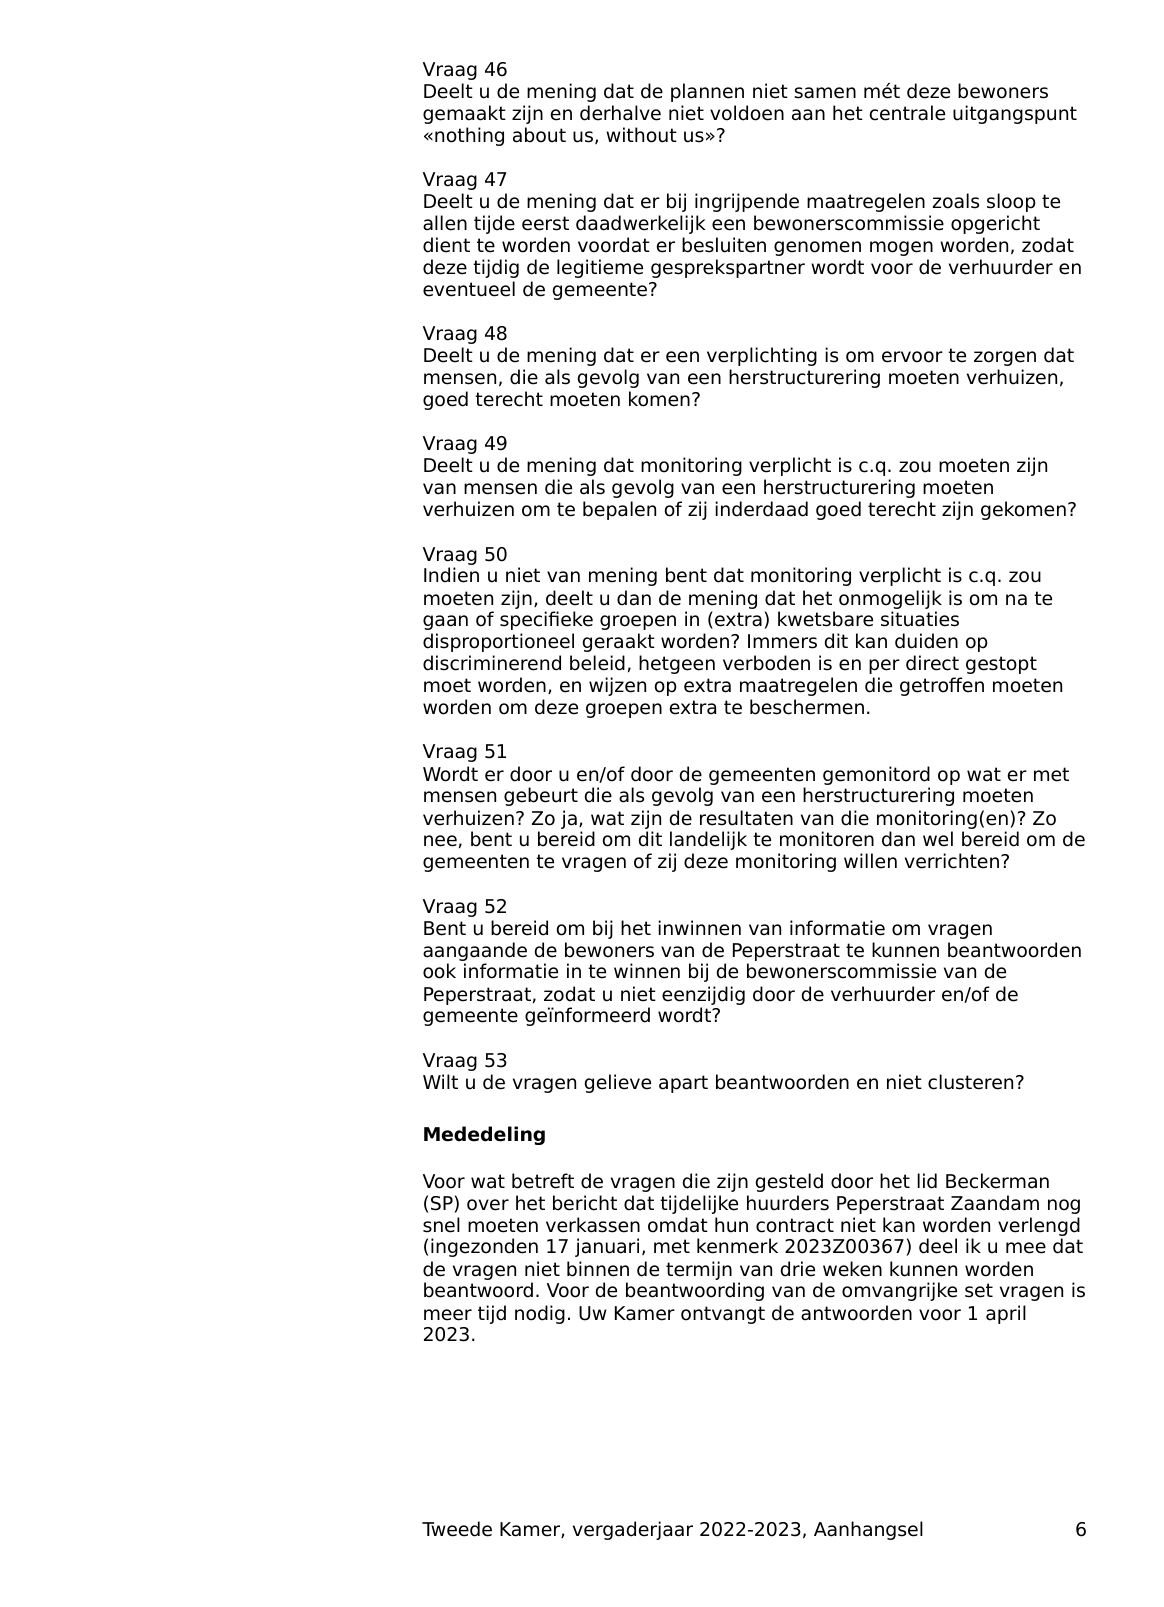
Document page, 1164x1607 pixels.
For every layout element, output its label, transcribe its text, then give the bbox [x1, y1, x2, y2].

text Deelt u de mening dat er bij ingrijpende maatregelen zoals sloop te allen tijde eerst daadwerkelijk een bewonerscommissie opgericht dient te worden voordat er besluiten genomen mogen worden, zodat deze tijdig de legitieme gesprekspartner wordt voor de verhuurder en eventueel de gemeente? [422, 191, 1087, 301]
text Vraag 48 [422, 323, 1087, 345]
text Vraag 51 [422, 741, 1087, 763]
subtitle Mededeling [422, 1123, 1087, 1146]
text Vraag 52 [422, 896, 1087, 917]
text Indien u niet van mening bent dat monitoring verplicht is c.q. zou moeten zijn, deelt u dan de mening dat het onmogelijk is om na te gaan of specifieke groepen in (extra) kwetsbare situaties disproportioneel geraakt worden? Immers dit kan duiden op discriminerend beleid, hetgeen verboden is en per direct gestopt moet worden, en wijzen op extra maatregelen die getroffen moeten worden om deze groepen extra te beschermen. [422, 565, 1087, 719]
text Vraag 50 [422, 543, 1087, 565]
text Vraag 46 [422, 59, 1087, 81]
text Vraag 47 [422, 169, 1087, 191]
text Wilt u de vragen gelieve apart beantwoorden en niet clusteren? [422, 1072, 1087, 1093]
text Wordt er door u en/of door de gemeenten gemonitord op wat er met mensen gebeurt die als gevolg van een herstructurering moeten verhuizen? Zo ja, wat zijn de resultaten van die monitoring(en)? Zo nee, bent u bereid om dit landelijk te monitoren dan wel bereid om de gemeenten te vragen of zij deze monitoring willen verrichten? [422, 763, 1087, 873]
text Deelt u de mening dat monitoring verplicht is c.q. zou moeten zijn van mensen die als gevolg van een herstructurering moeten verhuizen om te bepalen of zij inderdaad goed terecht zijn gekomen? [422, 455, 1087, 521]
text Vraag 49 [422, 433, 1087, 455]
text Bent u bereid om bij het inwinnen van informatie om vragen aangaande de bewoners van de Peperstraat te kunnen beantwoorden ook informatie in te winnen bij de bewonerscommissie van de Peperstraat, zodat u niet eenzijdig door de verhuurder en/of de gemeente geïnformeerd wordt? [422, 917, 1087, 1027]
text Deelt u de mening dat de plannen niet samen mét deze bewoners gemaakt zijn en derhalve niet voldoen aan het centrale uitgangspunt «nothing about us, without us»? [422, 81, 1087, 147]
text Deelt u de mening dat er een verplichting is om ervoor te zorgen dat mensen, die als gevolg van een herstructurering moeten verhuizen, goed terecht moeten komen? [422, 345, 1087, 411]
text Voor wat betreft de vragen die zijn gesteld door het lid Beckerman (SP) over het bericht dat tijdelijke huurders Peperstraat Zaandam nog snel moeten verkassen omdat hun contract niet kan worden verlengd (ingezonden 17 januari, met kenmerk 2023Z00367) deel ik u mee dat de vragen niet binnen de termijn van drie weken kunnen worden beantwoord. Voor de beantwoording van de omvangrijke set vragen is meer tijd nodig. Uw Kamer ontvangt de antwoorden voor 1 april 2023. [422, 1171, 1087, 1346]
text Vraag 53 [422, 1049, 1087, 1072]
